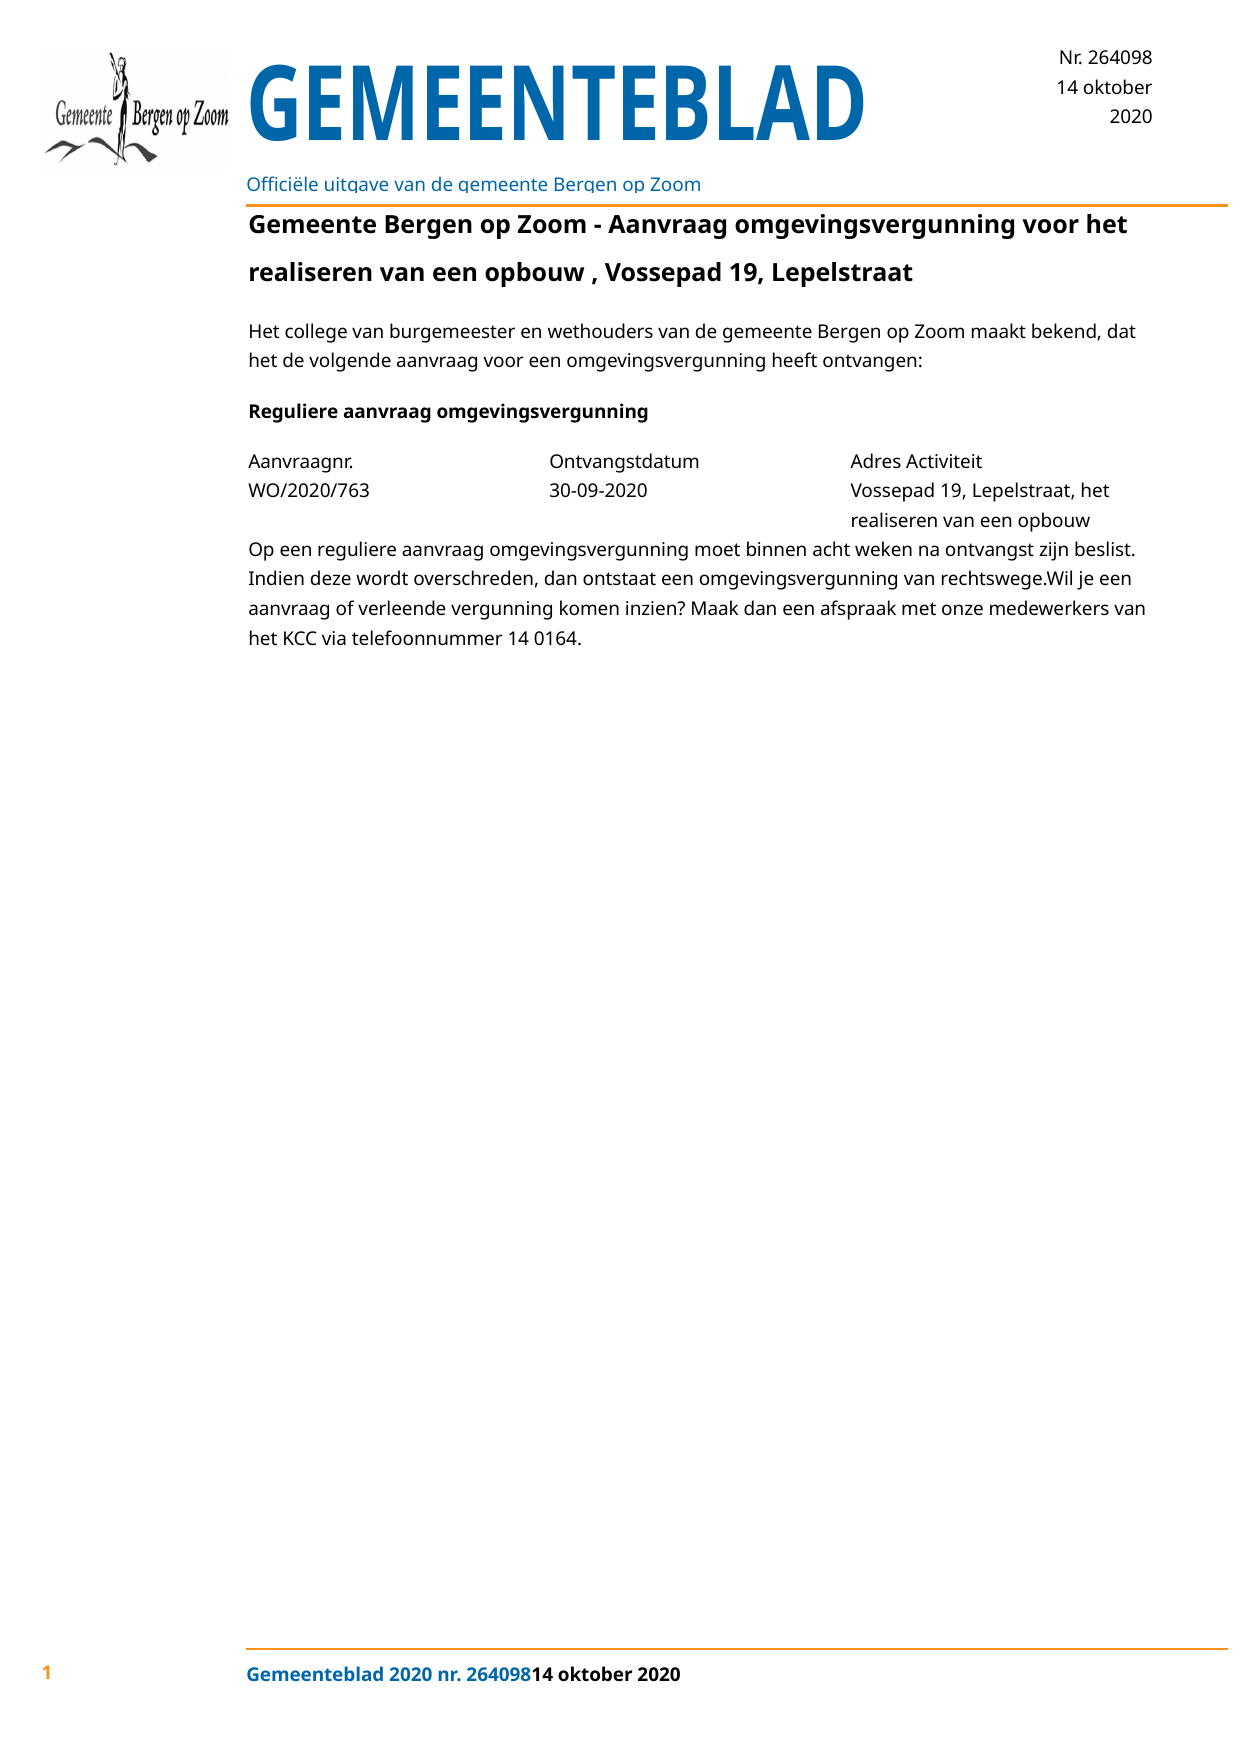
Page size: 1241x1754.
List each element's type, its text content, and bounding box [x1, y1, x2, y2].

picture [41, 47, 231, 172]
table_header Adres Activiteit [850, 449, 1152, 474]
table_header Ontvangstdatum [549, 449, 850, 474]
table_header Aanvraagnr. [248, 449, 549, 474]
text Op een reguliere aanvraag omgevingsvergunning moet binnen acht weken na ontvangst zijn beslist. Indien deze wordt overschreden, dan ontstaat een omgevingsvergunning van rechtswege.Wil je een aanvraag of verleende vergunning komen inzien? Maak dan een afspraak met onze medewerkers van het KCC via telefoonnummer 14 0164. [248, 536, 1152, 651]
table_header Vossepad 19, Lepelstraat, het realiseren van een opbouw [850, 478, 1152, 533]
table_header WO/2020/763 [248, 478, 549, 533]
text Het college van burgemeester en wethouders van de gemeente Bergen op Zoom maakt bekend, dat het de volgende aanvraag voor een omgevingsvergunning heeft ontvangen: [248, 318, 1152, 373]
table_header 30-09-2020 [549, 478, 850, 533]
text Reguliere aanvraag omgevingsvergunning [248, 398, 1152, 424]
text Gemeente Bergen op Zoom - Aanvraag omgevingsvergunning voor het realiseren van een opbouw , Vossepad 19, Lepelstraat [248, 207, 1152, 288]
